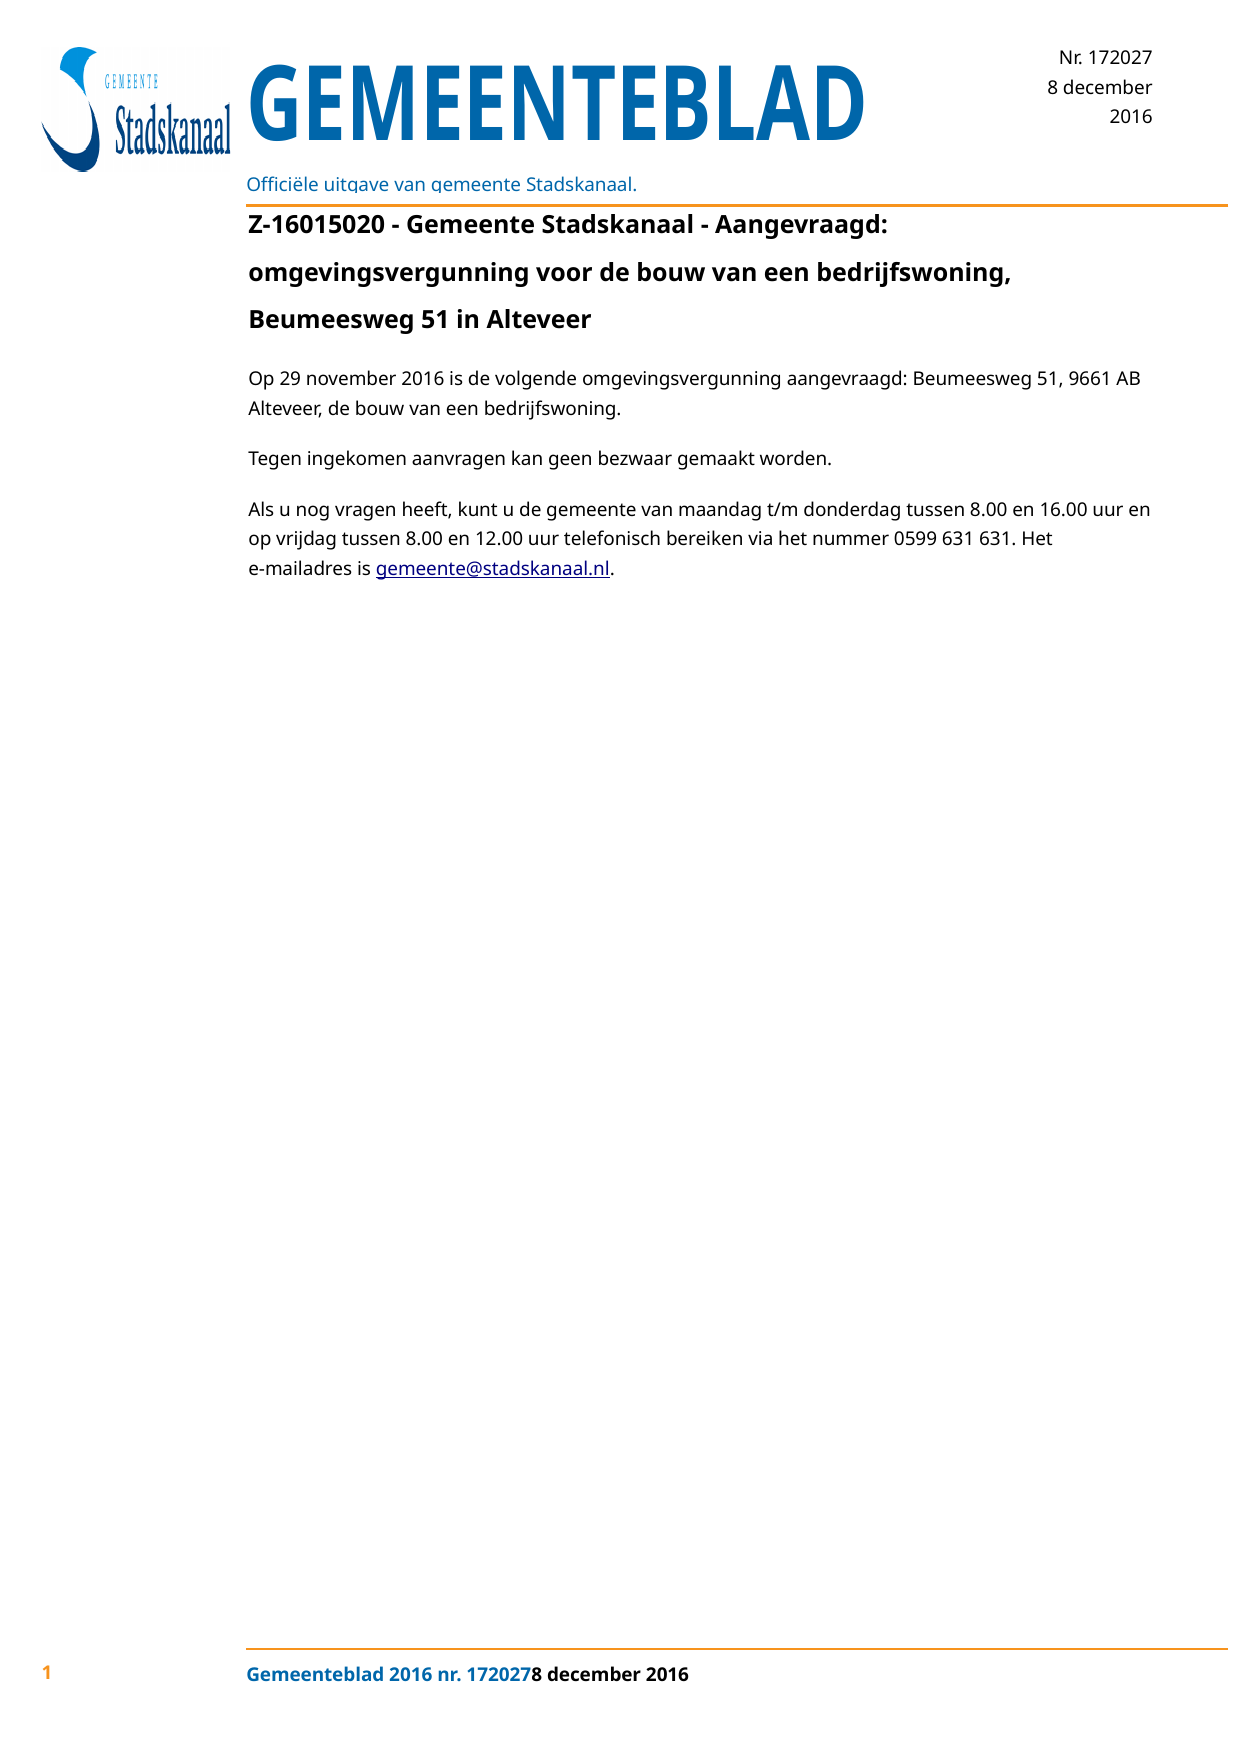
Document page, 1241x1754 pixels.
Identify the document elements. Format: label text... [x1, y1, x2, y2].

text Tegen ingekomen aanvragen kan geen bezwaar gemaakt worden. [248, 446, 1152, 471]
text Als u nog vragen heeft, kunt u de gemeente van maandag t/m donderdag tussen 8.00 en 16.00 uur en op vrijdag tussen 8.00 en 12.00 uur telefonisch bereiken via het nummer 0599 631 631. Het e‑mailadres is gemeente@stadskanaal.nl. [248, 496, 1152, 581]
text Op 29 november 2016 is de volgende omgevingsvergunning aangevraagd: Beumeesweg 51, 9661 AB Alteveer, de bouw van een bedrijfswoning. [248, 366, 1152, 421]
text Z-16015020 - Gemeente Stadskanaal - Aangevraagd: omgevingsvergunning voor de bouw van een bedrijfswoning, Beumeesweg 51 in Alteveer [248, 207, 1152, 336]
picture [41, 47, 231, 172]
